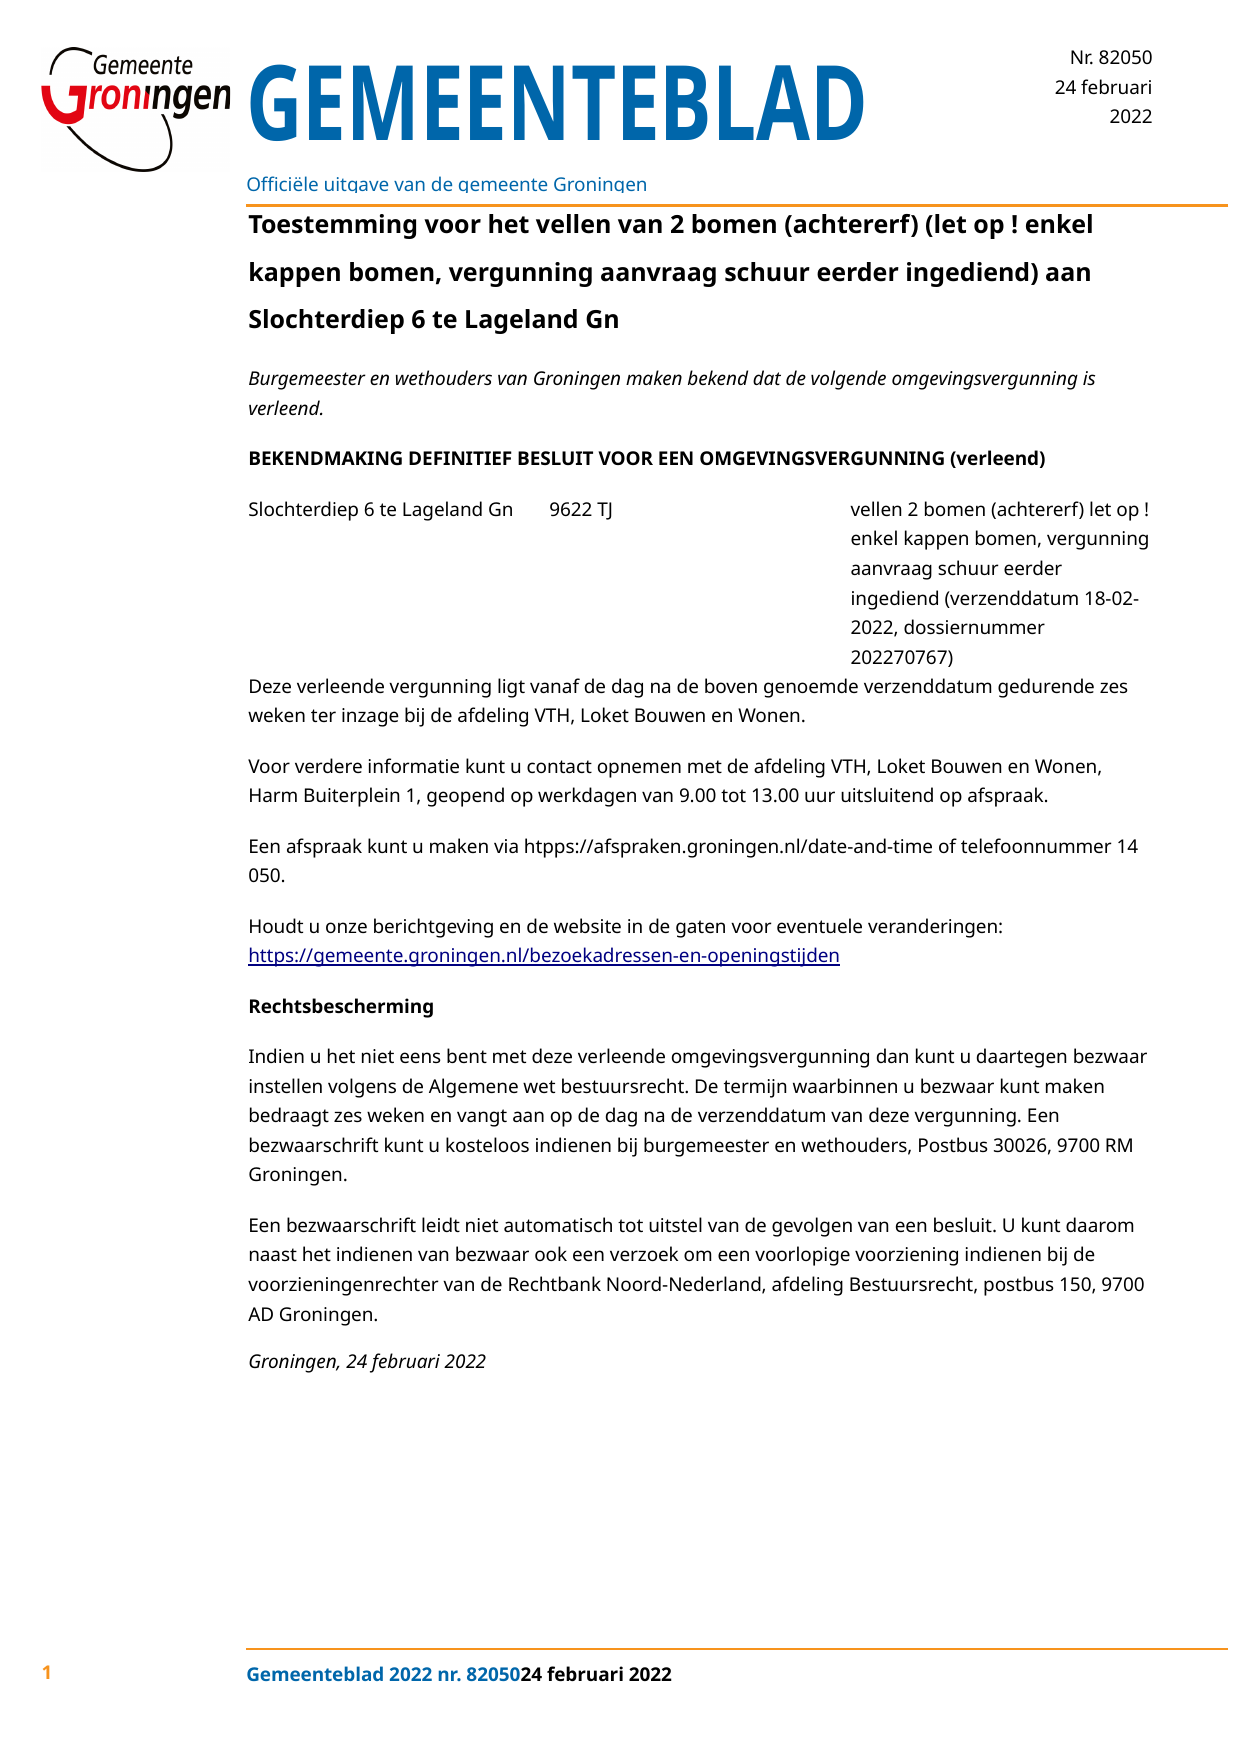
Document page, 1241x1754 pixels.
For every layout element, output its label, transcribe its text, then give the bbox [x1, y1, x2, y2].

text Een bezwaarschrift leidt niet automatisch tot uitstel van de gevolgen van een besluit. U kunt daarom naast het indienen van bezwaar ook een verzoek om een voorlopige voorziening indienen bij de voorzieningenrechter van de Rechtbank Noord-Nederland, afdeling Bestuursrecht, postbus 150, 9700 AD Groningen. [248, 1212, 1152, 1327]
picture [41, 47, 231, 172]
text Een afspraak kunt u maken via htpps://afspraken.groningen.nl/date-and-time of telefoonnummer 14 050. [248, 833, 1152, 888]
text Deze verleende vergunning ligt vanaf de dag na de boven genoemde verzenddatum gedurende zes weken ter inzage bij de afdeling VTH, Loket Bouwen en Wonen. [248, 673, 1152, 728]
text Groningen, 24 februari 2022 [248, 1349, 1152, 1374]
text Indien u het niet eens bent met deze verleende omgevingsvergunning dan kunt u daartegen bezwaar instellen volgens de Algemene wet bestuursrecht. De termijn waarbinnen u bezwaar kunt maken bedraagt zes weken en vangt aan op de dag na de verzenddatum van deze vergunning. Een bezwaarschrift kunt u kosteloos indienen bij burgemeester en wethouders, Postbus 30026, 9700 RM Groningen. [248, 1043, 1152, 1187]
table_header Slochterdiep 6 te Lageland Gn [248, 496, 549, 670]
table_header 9622 TJ [549, 496, 850, 670]
text BEKENDMAKING DEFINITIEF BESLUIT VOOR EEN OMGEVINGSVERGUNNING (verleend) [248, 446, 1152, 471]
text Burgemeester en wethouders van Groningen maken bekend dat de volgende omgevingsvergunning is verleend. [248, 366, 1152, 421]
text Voor verdere informatie kunt u contact opnemen met de afdeling VTH, Loket Bouwen en Wonen, Harm Buiterplein 1, geopend op werkdagen van 9.00 tot 13.00 uur uitsluitend op afspraak. [248, 753, 1152, 808]
text Toestemming voor het vellen van 2 bomen (achtererf) (let op ! enkel kappen bomen, vergunning aanvraag schuur eerder ingediend) aan Slochterdiep 6 te Lageland Gn [248, 207, 1152, 336]
table_header vellen 2 bomen (achtererf) let op ! enkel kappen bomen, vergunning aanvraag schuur eerder ingediend (verzenddatum 18-02-2022, dossiernummer 202270767) [850, 496, 1152, 670]
text Rechtsbescherming [248, 993, 1152, 1019]
text Houdt u onze berichtgeving en de website in de gaten voor eventuele veranderingen: https://gemeente.groningen.nl/bezoekadressen-en-openingstijden [248, 913, 1152, 968]
